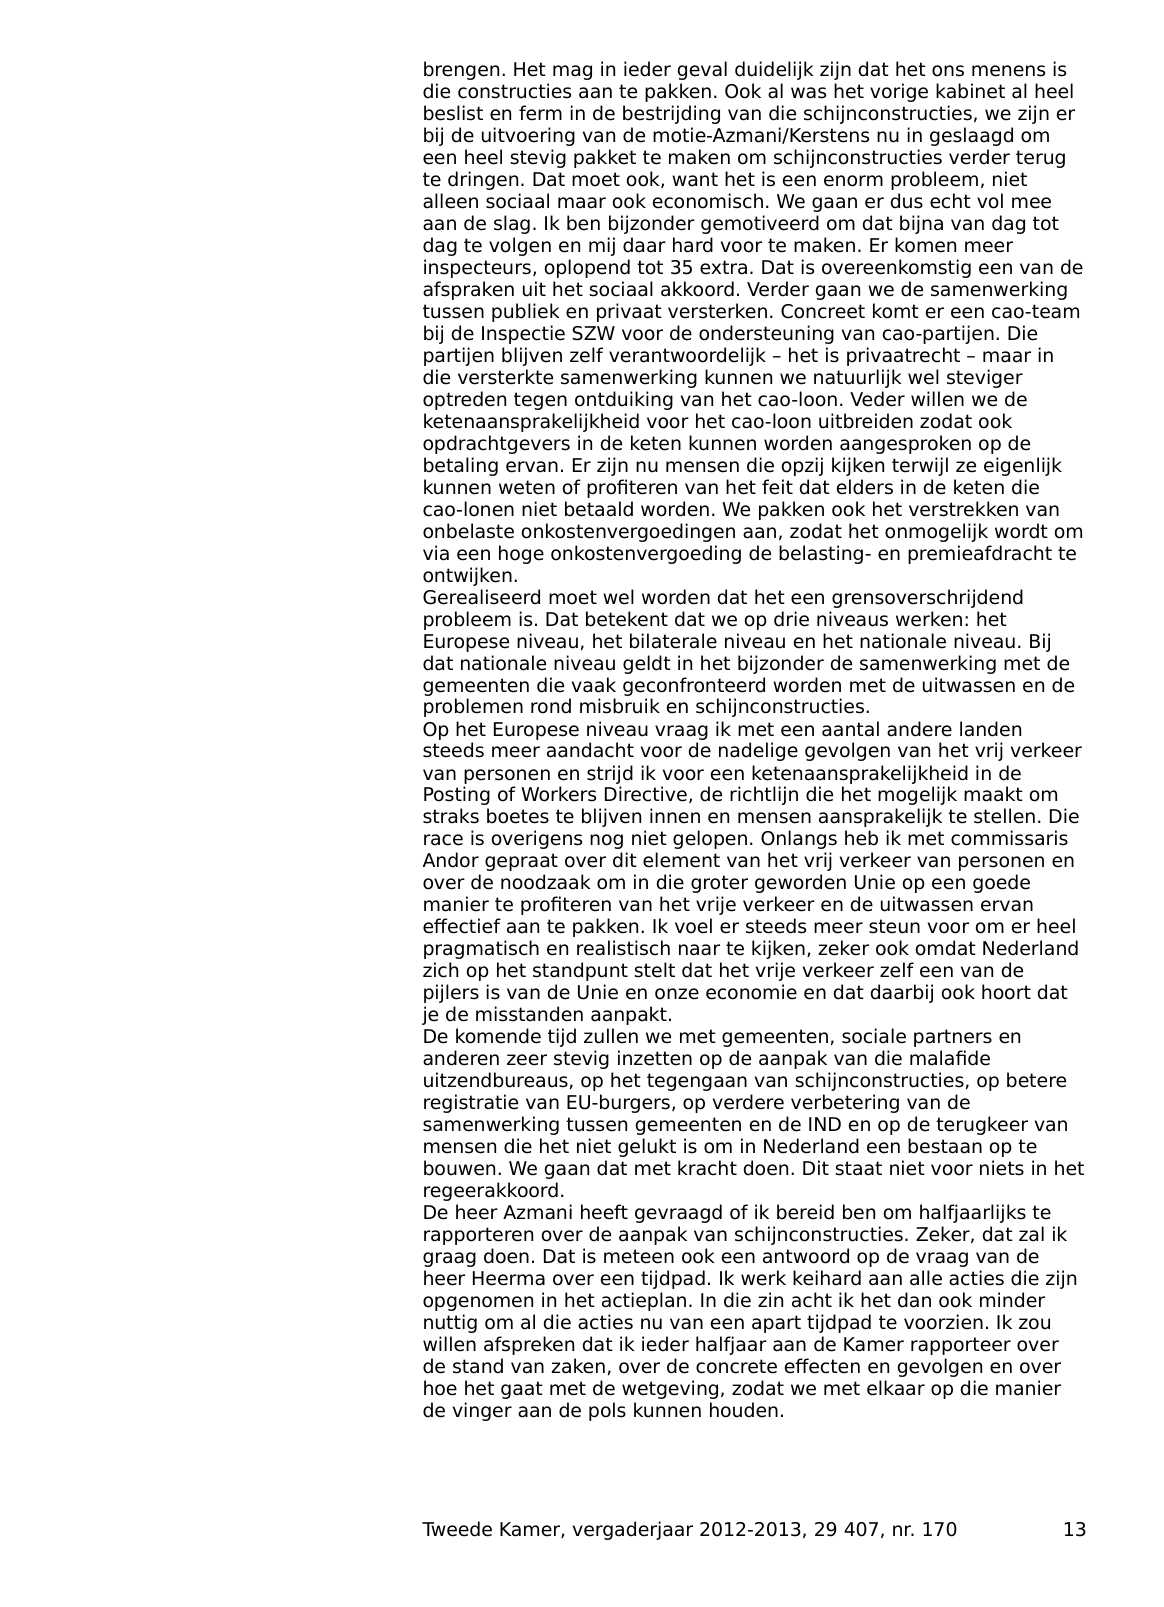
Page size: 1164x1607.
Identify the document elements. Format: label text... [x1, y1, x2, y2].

text De heer Azmani heeft gevraagd of ik bereid ben om halfjaarlijks te rapporteren over de aanpak van schijnconstructies. Zeker, dat zal ik graag doen. Dat is meteen ook een antwoord op de vraag van de heer Heerma over een tijdpad. Ik werk keihard aan alle acties die zijn opgenomen in het actieplan. In die zin acht ik het dan ook minder nuttig om al die acties nu van een apart tijdpad te voorzien. Ik zou willen afspreken dat ik ieder halfjaar aan de Kamer rapporteer over de stand van zaken, over de concrete effecten en gevolgen en over hoe het gaat met de wetgeving, zodat we met elkaar op die manier de vinger aan de pols kunnen houden. [422, 1202, 1087, 1422]
text De komende tijd zullen we met gemeenten, sociale partners en anderen zeer stevig inzetten op de aanpak van die malafide uitzendbureaus, op het tegengaan van schijnconstructies, op betere registratie van EU-burgers, op verdere verbetering van de samenwerking tussen gemeenten en de IND en op de terugkeer van mensen die het niet gelukt is om in Nederland een bestaan op te bouwen. We gaan dat met kracht doen. Dit staat niet voor niets in het regeerakkoord. [422, 1026, 1087, 1202]
text brengen. Het mag in ieder geval duidelijk zijn dat het ons menens is die constructies aan te pakken. Ook al was het vorige kabinet al heel beslist en ferm in de bestrijding van die schijnconstructies, we zijn er bij de uitvoering van de motie-Azmani/Kerstens nu in geslaagd om een heel stevig pakket te maken om schijnconstructies verder terug te dringen. Dat moet ook, want het is een enorm probleem, niet alleen sociaal maar ook economisch. We gaan er dus echt vol mee aan de slag. Ik ben bijzonder gemotiveerd om dat bijna van dag tot dag te volgen en mij daar hard voor te maken. Er komen meer inspecteurs, oplopend tot 35 extra. Dat is overeenkomstig een van de afspraken uit het sociaal akkoord. Verder gaan we de samenwerking tussen publiek en privaat versterken. Concreet komt er een cao-team bij de Inspectie SZW voor de ondersteuning van cao-partijen. Die partijen blijven zelf verantwoordelijk – het is privaatrecht – maar in die versterkte samenwerking kunnen we natuurlijk wel steviger optreden tegen ontduiking van het cao-loon. Veder willen we de ketenaansprakelijkheid voor het cao-loon uitbreiden zodat ook opdrachtgevers in de keten kunnen worden aangesproken op de betaling ervan. Er zijn nu mensen die opzij kijken terwijl ze eigenlijk kunnen weten of profiteren van het feit dat elders in de keten die cao-lonen niet betaald worden. We pakken ook het verstrekken van onbelaste onkostenvergoedingen aan, zodat het onmogelijk wordt om via een hoge onkostenvergoeding de belasting- en premieafdracht te ontwijken. [422, 59, 1087, 587]
text Gerealiseerd moet wel worden dat het een grensoverschrijdend probleem is. Dat betekent dat we op drie niveaus werken: het Europese niveau, het bilaterale niveau en het nationale niveau. Bij dat nationale niveau geldt in het bijzonder de samenwerking met de gemeenten die vaak geconfronteerd worden met de uitwassen en de problemen rond misbruik en schijnconstructies. [422, 587, 1087, 718]
text Op het Europese niveau vraag ik met een aantal andere landen steeds meer aandacht voor de nadelige gevolgen van het vrij verkeer van personen en strijd ik voor een ketenaansprakelijkheid in de Posting of Workers Directive, de richtlijn die het mogelijk maakt om straks boetes te blijven innen en mensen aansprakelijk te stellen. Die race is overigens nog niet gelopen. Onlangs heb ik met commissaris Andor gepraat over dit element van het vrij verkeer van personen en over de noodzaak om in die groter geworden Unie op een goede manier te profiteren van het vrije verkeer en de uitwassen ervan effectief aan te pakken. Ik voel er steeds meer steun voor om er heel pragmatisch en realistisch naar te kijken, zeker ook omdat Nederland zich op het standpunt stelt dat het vrije verkeer zelf een van de pijlers is van de Unie en onze economie en dat daarbij ook hoort dat je de misstanden aanpakt. [422, 718, 1087, 1026]
